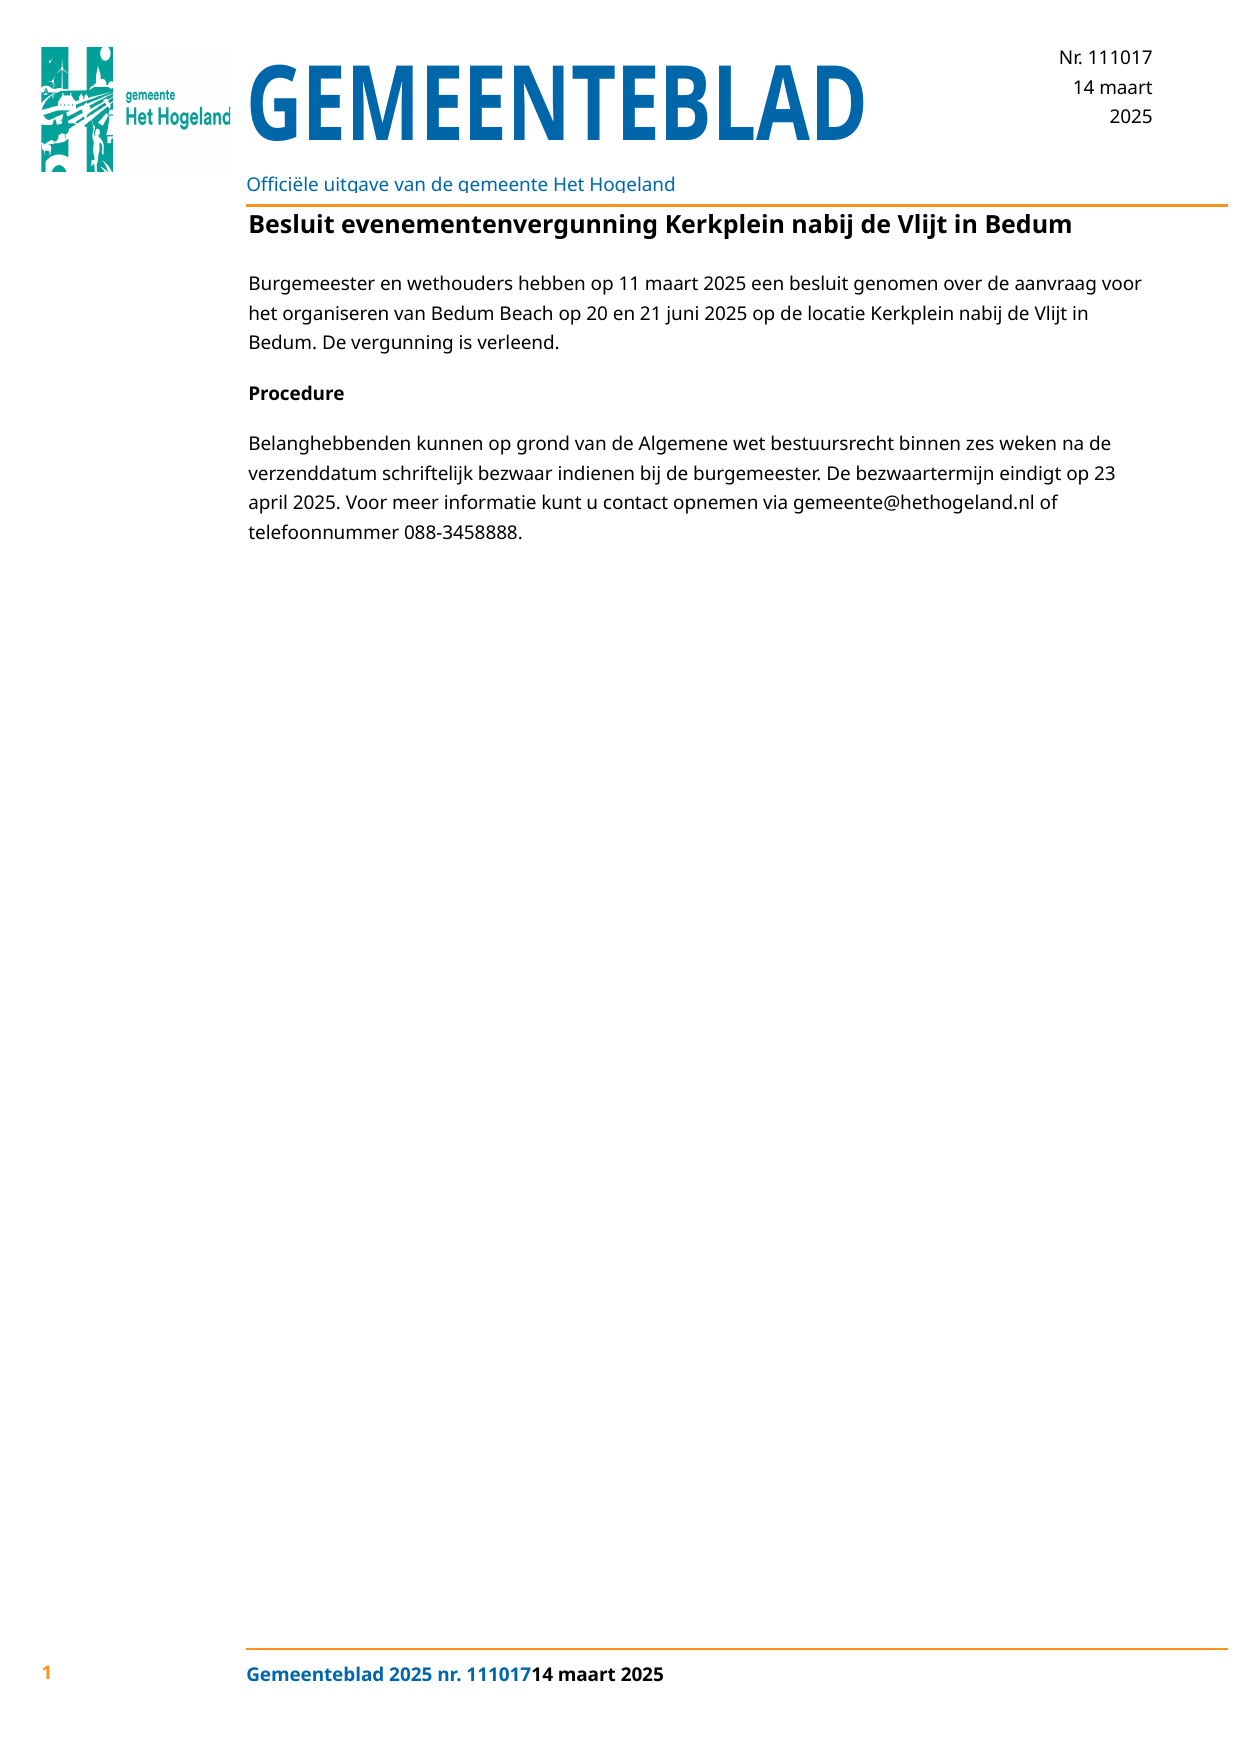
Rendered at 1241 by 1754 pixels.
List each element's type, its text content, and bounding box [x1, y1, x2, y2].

text Belanghebbenden kunnen op grond van de Algemene wet bestuursrecht binnen zes weken na de verzenddatum schriftelijk bezwaar indienen bij de burgemeester. De bezwaartermijn eindigt op 23 april 2025. Voor meer informatie kunt u contact opnemen via gemeente@hethogeland.nl of telefoonnummer 088-3458888. [248, 430, 1152, 545]
text Besluit evenementenvergunning Kerkplein nabij de Vlijt in Bedum [248, 207, 1152, 241]
text Burgemeester en wethouders hebben op 11 maart 2025 een besluit genomen over de aanvraag voor het organiseren van Bedum Beach op 20 en 21 juni 2025 op de locatie Kerkplein nabij de Vlijt in Bedum. De vergunning is verleend. [248, 270, 1152, 355]
picture [41, 47, 231, 172]
text Procedure [248, 380, 1152, 406]
